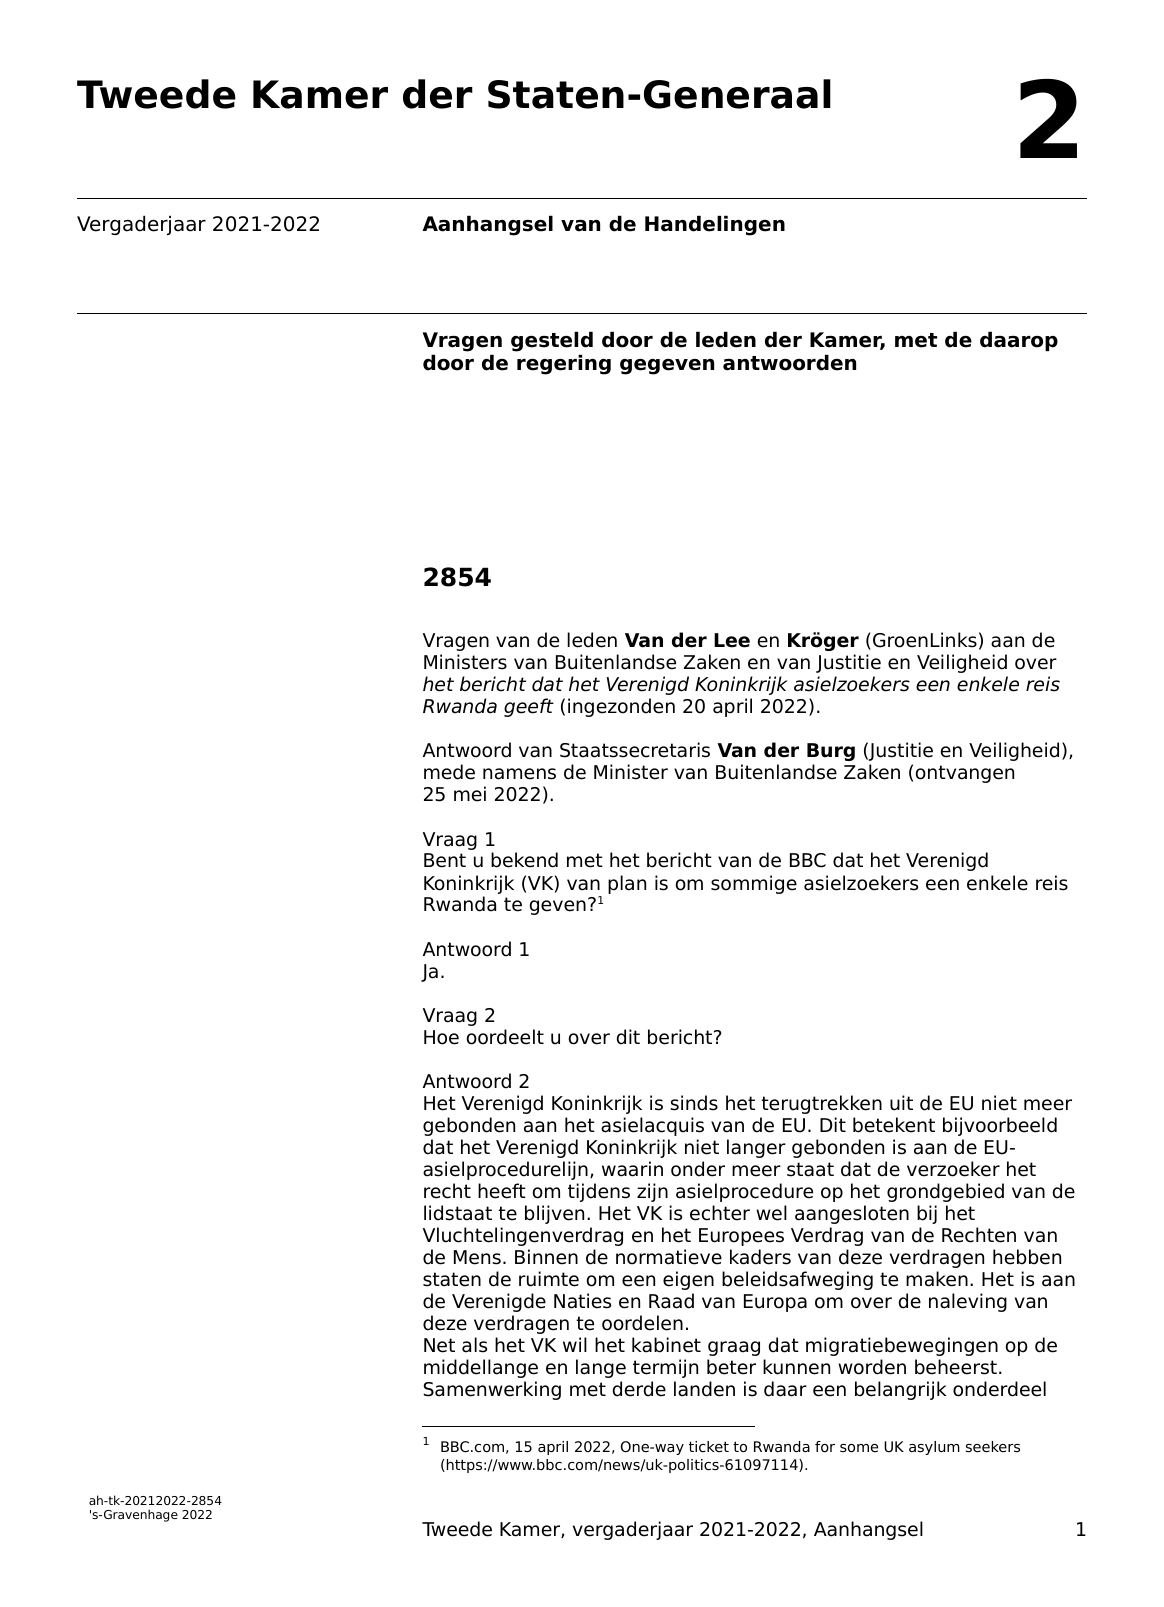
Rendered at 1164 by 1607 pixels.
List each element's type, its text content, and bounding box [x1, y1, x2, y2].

table_header Tweede Kamer der Staten-Generaal [77, 59, 886, 198]
text Vraag 2 [422, 1005, 1087, 1027]
text Ja. [422, 961, 1087, 982]
text Vragen van de leden Van der Lee en Kröger (GroenLinks) aan de Ministers van Buitenlandse Zaken en van Justitie en Veiligheid over het bericht dat het Verenigd Koninkrijk asielzoekers een enkele reis Rwanda geeft (ingezonden 20 april 2022). [422, 630, 1087, 718]
text Het Verenigd Koninkrijk is sinds het terugtrekken uit de EU niet meer gebonden aan het asielacquis van de EU. Dit betekent bijvoorbeeld dat het Verenigd Koninkrijk niet langer gebonden is aan de EU-asielprocedurelijn, waarin onder meer staat dat de verzoeker het recht heeft om tijdens zijn asielprocedure op het grondgebied van de lidstaat te blijven. Het VK is echter wel aangesloten bij het Vluchtelingenverdrag en het Europees Verdrag van de Rechten van de Mens. Binnen de normatieve kaders van deze verdragen hebben staten de ruimte om een eigen beleidsafweging te maken. Het is aan de Verenigde Naties en Raad van Europa om over de naleving van deze verdragen te oordelen. [422, 1093, 1087, 1334]
text Antwoord 1 [422, 938, 1087, 961]
text ah-tk-20212022-2854 [88, 1494, 323, 1508]
text Antwoord van Staatssecretaris Van der Burg (Justitie en Veiligheid), mede namens de Minister van Buitenlandse Zaken (ontvangen 25 mei 2022). [422, 740, 1087, 806]
text 's-Gravenhage 2022 [88, 1508, 323, 1522]
text 2854 [422, 563, 1087, 592]
text BBC.com, 15 april 2022, One-way ticket to Rwanda for some UK asylum seekers (https://www.bbc.com/news/uk-politics-61097114). [422, 1435, 1087, 1474]
table_cell Aanhangsel van de Handelingen [422, 199, 1087, 313]
text Vraag 1 [422, 828, 1087, 850]
table_cell Vergaderjaar 2021-2022 [77, 199, 422, 313]
text Hoe oordeelt u over dit bericht? [422, 1027, 1087, 1049]
text Antwoord 2 [422, 1071, 1087, 1093]
table_header 2 [886, 59, 1087, 198]
table_cell [77, 314, 422, 375]
text Bent u bekend met het bericht van de BBC dat het Verenigd Koninkrijk (VK) van plan is om sommige asielzoekers een enkele reis Rwanda te geven? [422, 850, 1087, 916]
text Net als het VK wil het kabinet graag dat migratiebewegingen op de middellange en lange termijn beter kunnen worden beheerst. Samenwerking met derde landen is daar een belangrijk onderdeel [422, 1334, 1087, 1401]
table_cell Vragen gesteld door de leden der Kamer, met de daarop door de regering gegeven antwoorden [422, 314, 1087, 375]
